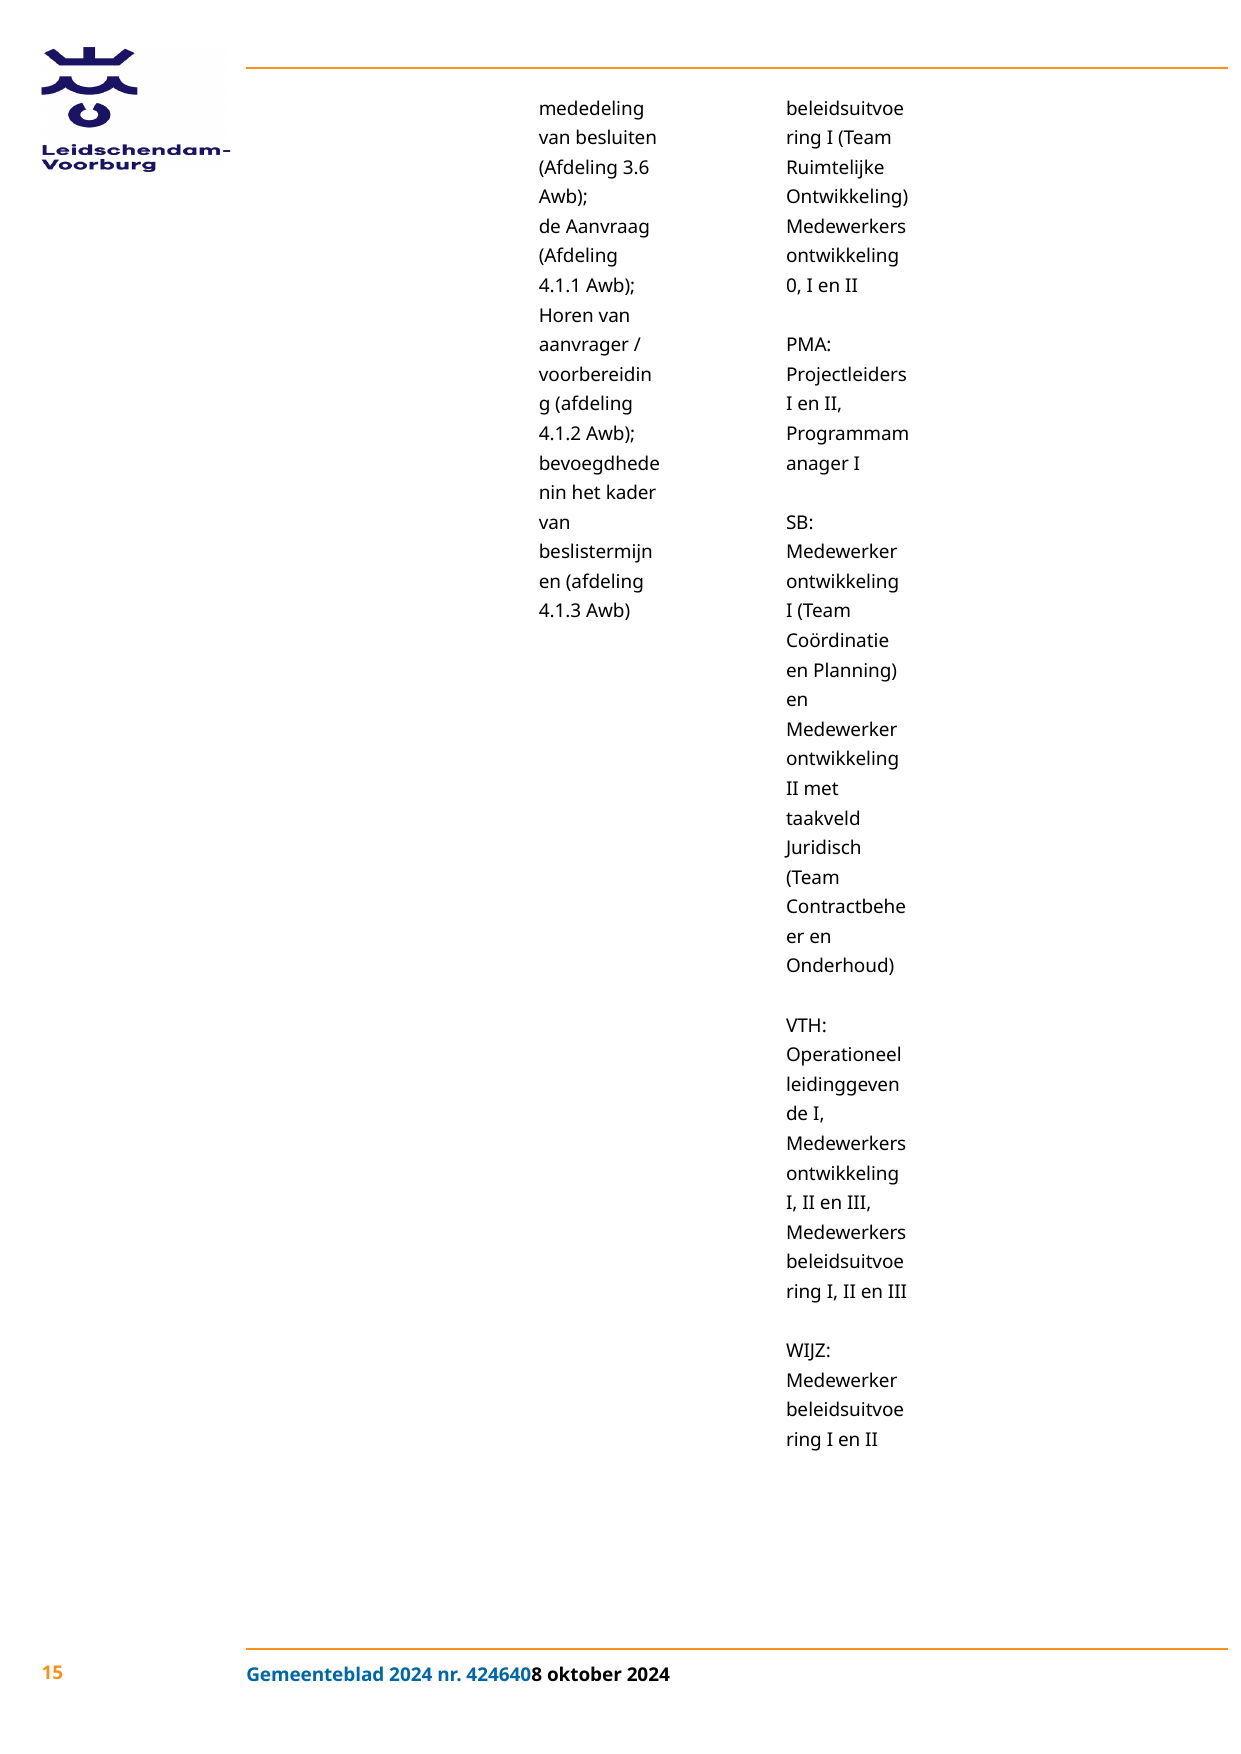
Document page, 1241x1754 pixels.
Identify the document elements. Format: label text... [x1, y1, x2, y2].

table_cell [910, 95, 1152, 1452]
table_cell beleidsuitvoering I (Team Ruimtelijke Ontwikkeling) Medewerkers ontwikkeling 0, I en II PMA: Projectleiders I en II, Programmamanager I SB: Medewerker ontwikkeling I (Team Coördinatie en Planning) en Medewerker ontwikkeling II met taakveld Juridisch (Team Contractbeheer en Onderhoud) VTH: Operationeel leidinggevende I, Medewerkers ontwikkeling I, II en III, Medewerkers beleidsuitvoering I, II en III WIJZ: Medewerker beleidsuitvoering I en II [786, 95, 909, 1452]
table_cell [248, 95, 372, 1452]
table_cell [372, 95, 538, 1452]
table_cell mededeling van besluiten (Afdeling 3.6 Awb); de Aanvraag (Afdeling 4.1.1 Awb); Horen van aanvrager / voorbereiding (afdeling 4.1.2 Awb); bevoegdhedenin het kader van beslistermijnen (afdeling 4.1.3 Awb) [539, 95, 662, 1452]
picture [41, 47, 231, 172]
table_cell [662, 95, 786, 1452]
